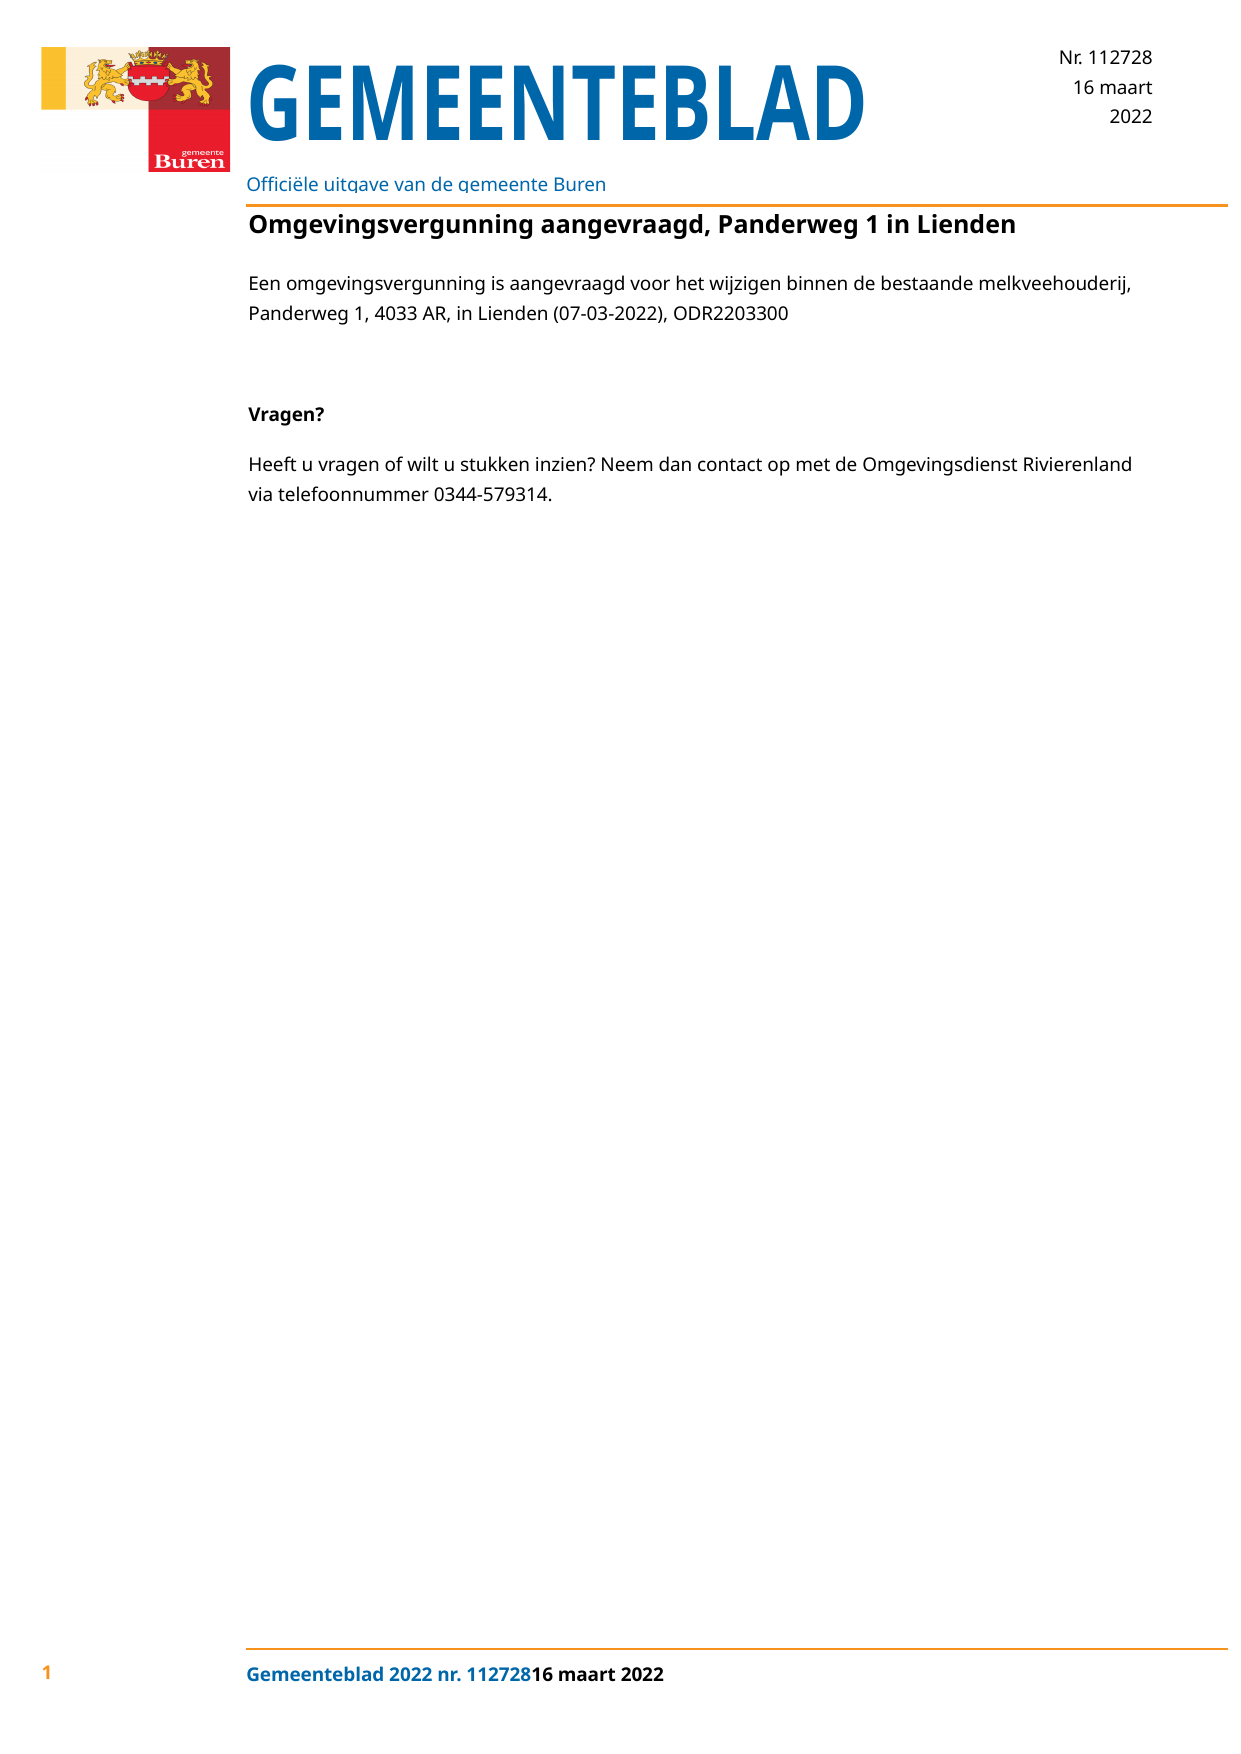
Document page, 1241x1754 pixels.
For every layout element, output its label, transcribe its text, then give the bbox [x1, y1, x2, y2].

text Heeft u vragen of wilt u stukken inzien? Neem dan contact op met de Omgevingsdienst Rivierenland via telefoonnummer 0344-579314. [248, 451, 1152, 506]
text Een omgevingsvergunning is aangevraagd voor het wijzigen binnen de bestaande melkveehouderij, Panderweg 1, 4033 AR, in Lienden (07-03-2022), ODR2203300 [248, 270, 1152, 326]
text Omgevingsvergunning aangevraagd, Panderweg 1 in Lienden [248, 207, 1152, 241]
text Vragen? [248, 401, 1152, 426]
picture [41, 47, 231, 172]
